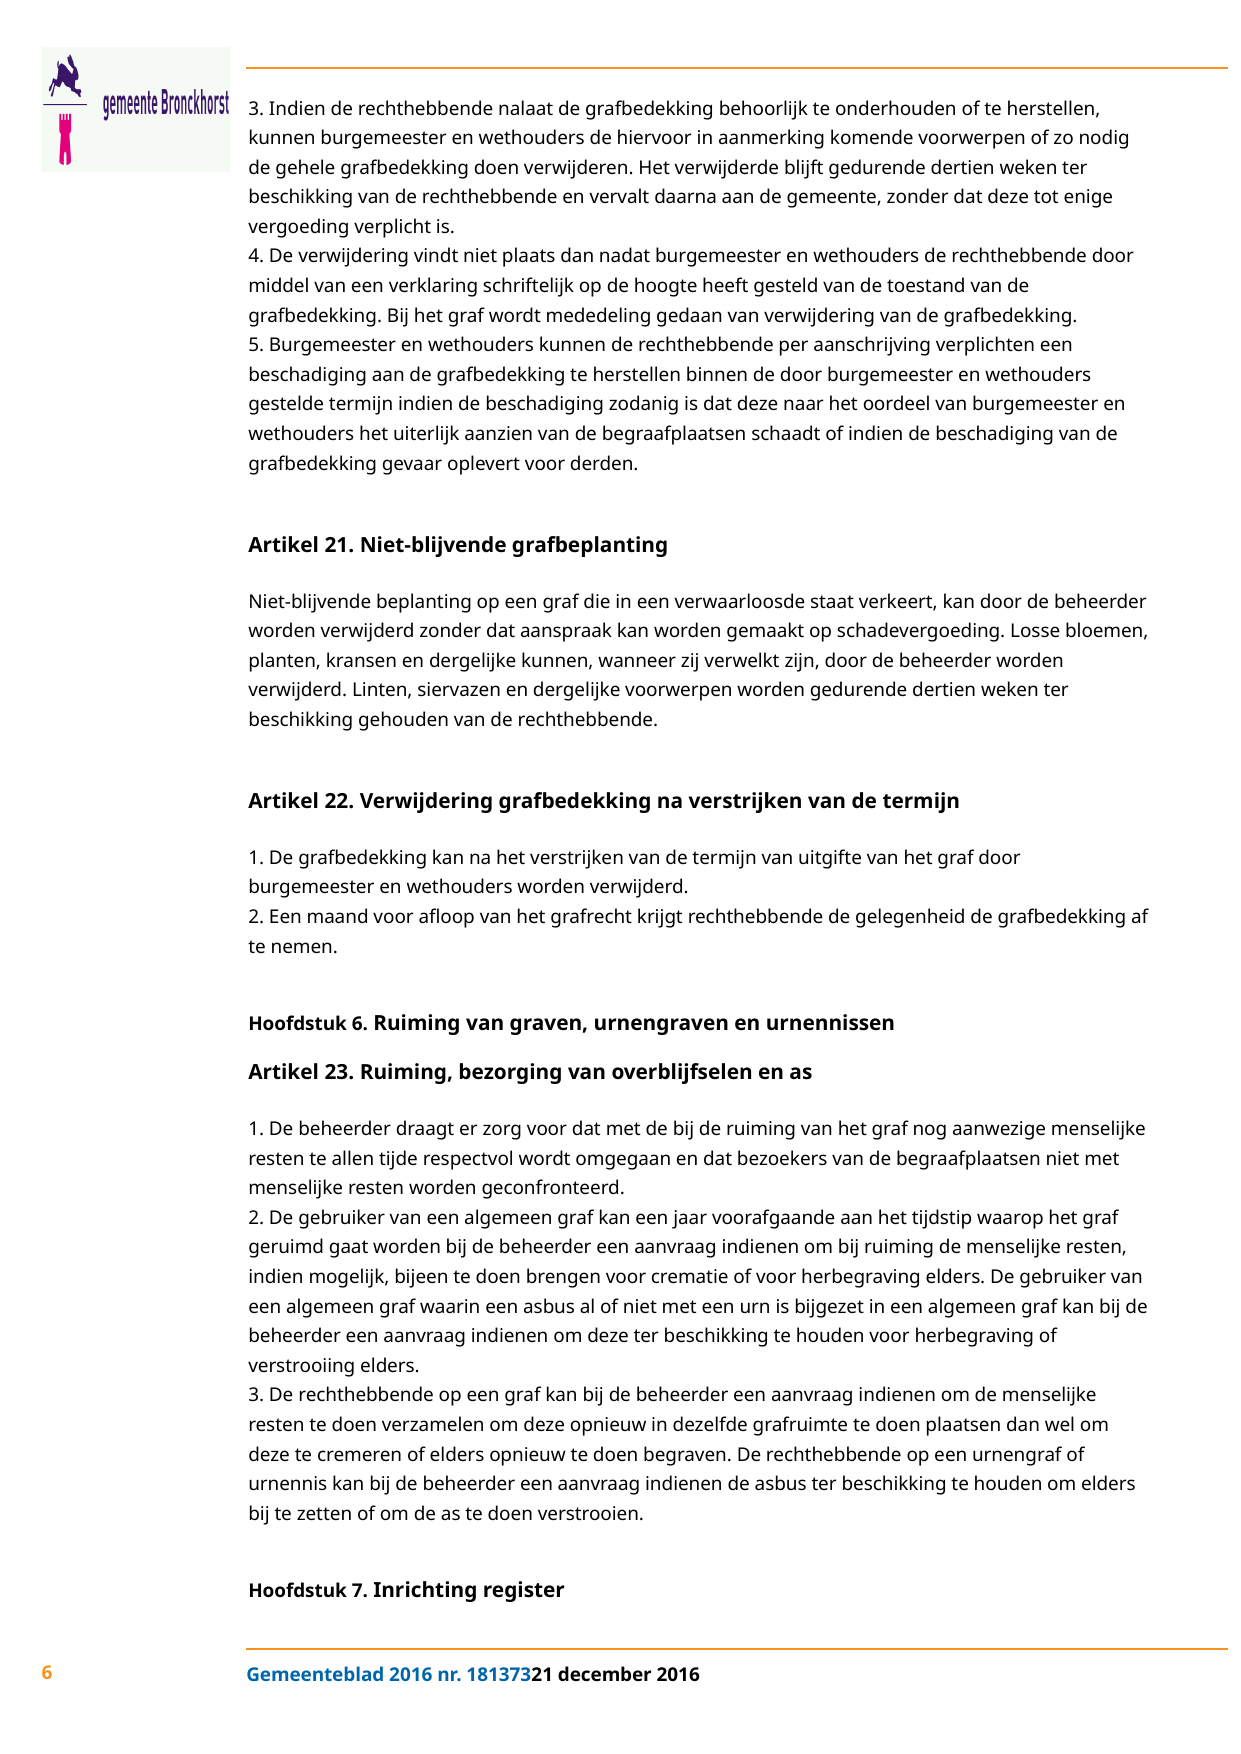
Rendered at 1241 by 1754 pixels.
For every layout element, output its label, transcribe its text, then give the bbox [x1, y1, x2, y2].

text 2. Een maand voor afloop van het grafrecht krijgt rechthebbende de gelegenheid de grafbedekking af te nemen. [248, 903, 1152, 959]
text Artikel 22. Verwijdering grafbedekking na verstrijken van de termijn [248, 786, 1152, 814]
text 5. Burgemeester en wethouders kunnen de rechthebbende per aanschrijving verplichten een beschadiging aan de grafbedekking te herstellen binnen de door burgemeester en wethouders gestelde termijn indien de beschadiging zodanig is dat deze naar het oordeel van burgemeester en wethouders het uiterlijk aanzien van de begraafplaatsen schaadt of indien de beschadiging van de grafbedekking gevaar oplevert voor derden. [248, 331, 1152, 476]
text Hoofdstuk 7. Inrichting register [248, 1575, 1152, 1604]
text Niet-blijvende beplanting op een graf die in een verwaarloosde staat verkeert, kan door de beheerder worden verwijderd zonder dat aanspraak kan worden gemaakt op schadevergoeding. Losse bloemen, planten, kransen en dergelijke kunnen, wanneer zij verwelkt zijn, door de beheerder worden verwijderd. Linten, siervazen en dergelijke voorwerpen worden gedurende dertien weken ter beschikking gehouden van de rechthebbende. [248, 588, 1152, 732]
text 4. De verwijdering vindt niet plaats dan nadat burgemeester en wethouders de rechthebbende door middel van een verklaring schriftelijk op de hoogte heeft gesteld van de toestand van de grafbedekking. Bij het graf wordt mededeling gedaan van verwijdering van de grafbedekking. [248, 243, 1152, 328]
text 3. De rechthebbende op een graf kan bij de beheerder een aanvraag indienen om de menselijke resten te doen verzamelen om deze opnieuw in dezelfde grafruimte te doen plaatsen dan wel om deze te cremeren of elders opnieuw te doen begraven. De rechthebbende op een urnengraf of urnennis kan bij de beheerder een aanvraag indienen de asbus ter beschikking te houden om elders bij te zetten of om de as te doen verstrooien. [248, 1382, 1152, 1526]
text 2. De gebruiker van een algemeen graf kan een jaar voorafgaande aan het tijdstip waarop het graf geruimd gaat worden bij de beheerder een aanvraag indienen om bij ruiming de menselijke resten, indien mogelijk, bijeen te doen brengen voor crematie of voor herbegraving elders. De gebruiker van een algemeen graf waarin een asbus al of niet met een urn is bijgezet in een algemeen graf kan bij de beheerder een aanvraag indienen om deze ter beschikking te houden voor herbegraving of verstrooiing elders. [248, 1204, 1152, 1378]
text Artikel 23. Ruiming, bezorging van overblijfselen en as [248, 1057, 1152, 1086]
text 1. De beheerder draagt er zorg voor dat met de bij de ruiming van het graf nog aanwezige menselijke resten te allen tijde respectvol wordt omgegaan en dat bezoekers van de begraafplaatsen niet met menselijke resten worden geconfronteerd. [248, 1115, 1152, 1200]
text Hoofdstuk 6. Ruiming van graven, urnengraven en urnennissen [248, 1008, 1152, 1037]
text 3. Indien de rechthebbende nalaat de grafbedekking behoorlijk te onderhouden of te herstellen, kunnen burgemeester en wethouders de hiervoor in aanmerking komende voorwerpen of zo nodig de gehele grafbedekking doen verwijderen. Het verwijderde blijft gedurende dertien weken ter beschikking van de rechthebbende en vervalt daarna aan de gemeente, zonder dat deze tot enige vergoeding verplicht is. [248, 95, 1152, 239]
text Artikel 21. Niet-blijvende grafbeplanting [248, 530, 1152, 558]
text 1. De grafbedekking kan na het verstrijken van de termijn van uitgifte van het graf door burgemeester en wethouders worden verwijderd. [248, 844, 1152, 899]
picture [41, 47, 231, 172]
